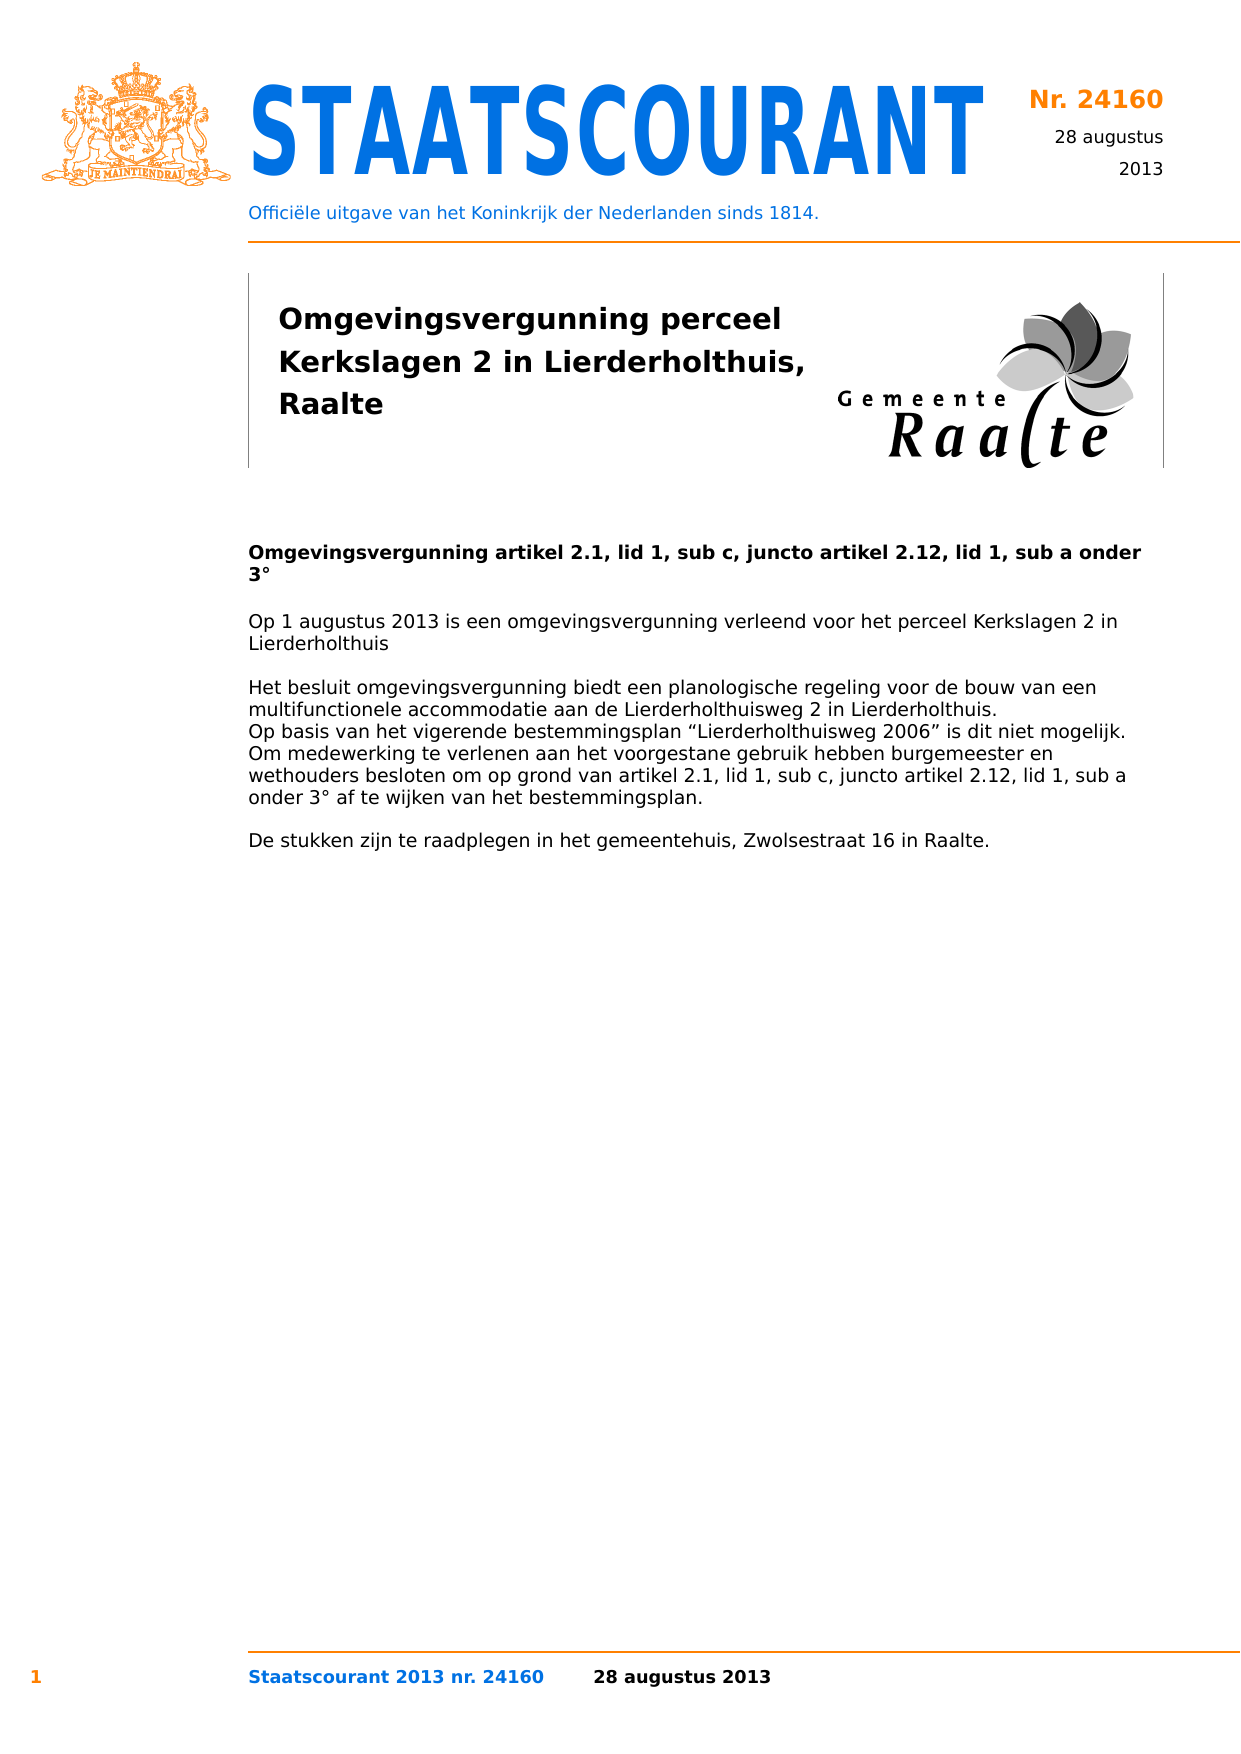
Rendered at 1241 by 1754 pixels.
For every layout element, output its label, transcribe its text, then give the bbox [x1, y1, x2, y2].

table_header [25, 62, 248, 241]
table_cell 28 augustus [998, 121, 1240, 153]
table_header Nr. 24160 [998, 62, 1240, 121]
picture [838, 302, 1134, 468]
text Het besluit omgevingsvergunning biedt een planologische regeling voor de bouw van een multifunctionele accommodatie aan de Lierderholthuisweg 2 in Lierderholthuis. [248, 677, 1163, 721]
table_header STAATSCOURANT [248, 62, 998, 203]
subtitle Omgevingsvergunning artikel 2.1, lid 1, sub c, juncto artikel 2.12, lid 1, sub a onder 3° [248, 542, 1163, 586]
text Op 1 augustus 2013 is een omgevingsvergunning verleend voor het perceel Kerkslagen 2 in Lierderholthuis [248, 611, 1163, 655]
table_cell 2013 [998, 153, 1240, 203]
text De stukken zijn te raadplegen in het gemeentehuis, Zwolsestraat 16 in Raalte. [248, 830, 1163, 852]
subtitle Omgevingsvergunning perceel Kerkslagen 2 in Lierderholthuis, Raalte [249, 273, 1163, 468]
table_cell Officiële uitgave van het Koninkrijk der Nederlanden sinds 1814. [248, 203, 1240, 241]
picture [41, 62, 231, 186]
text Op basis van het vigerende bestemmingsplan “Lierderholthuisweg 2006” is dit niet mogelijk. Om medewerking te verlenen aan het voorgestane gebruik hebben burgemeester en wethouders besloten om op grond van artikel 2.1, lid 1, sub c, juncto artikel 2.12, lid 1, sub a onder 3° af te wijken van het bestemmingsplan. [248, 721, 1163, 808]
